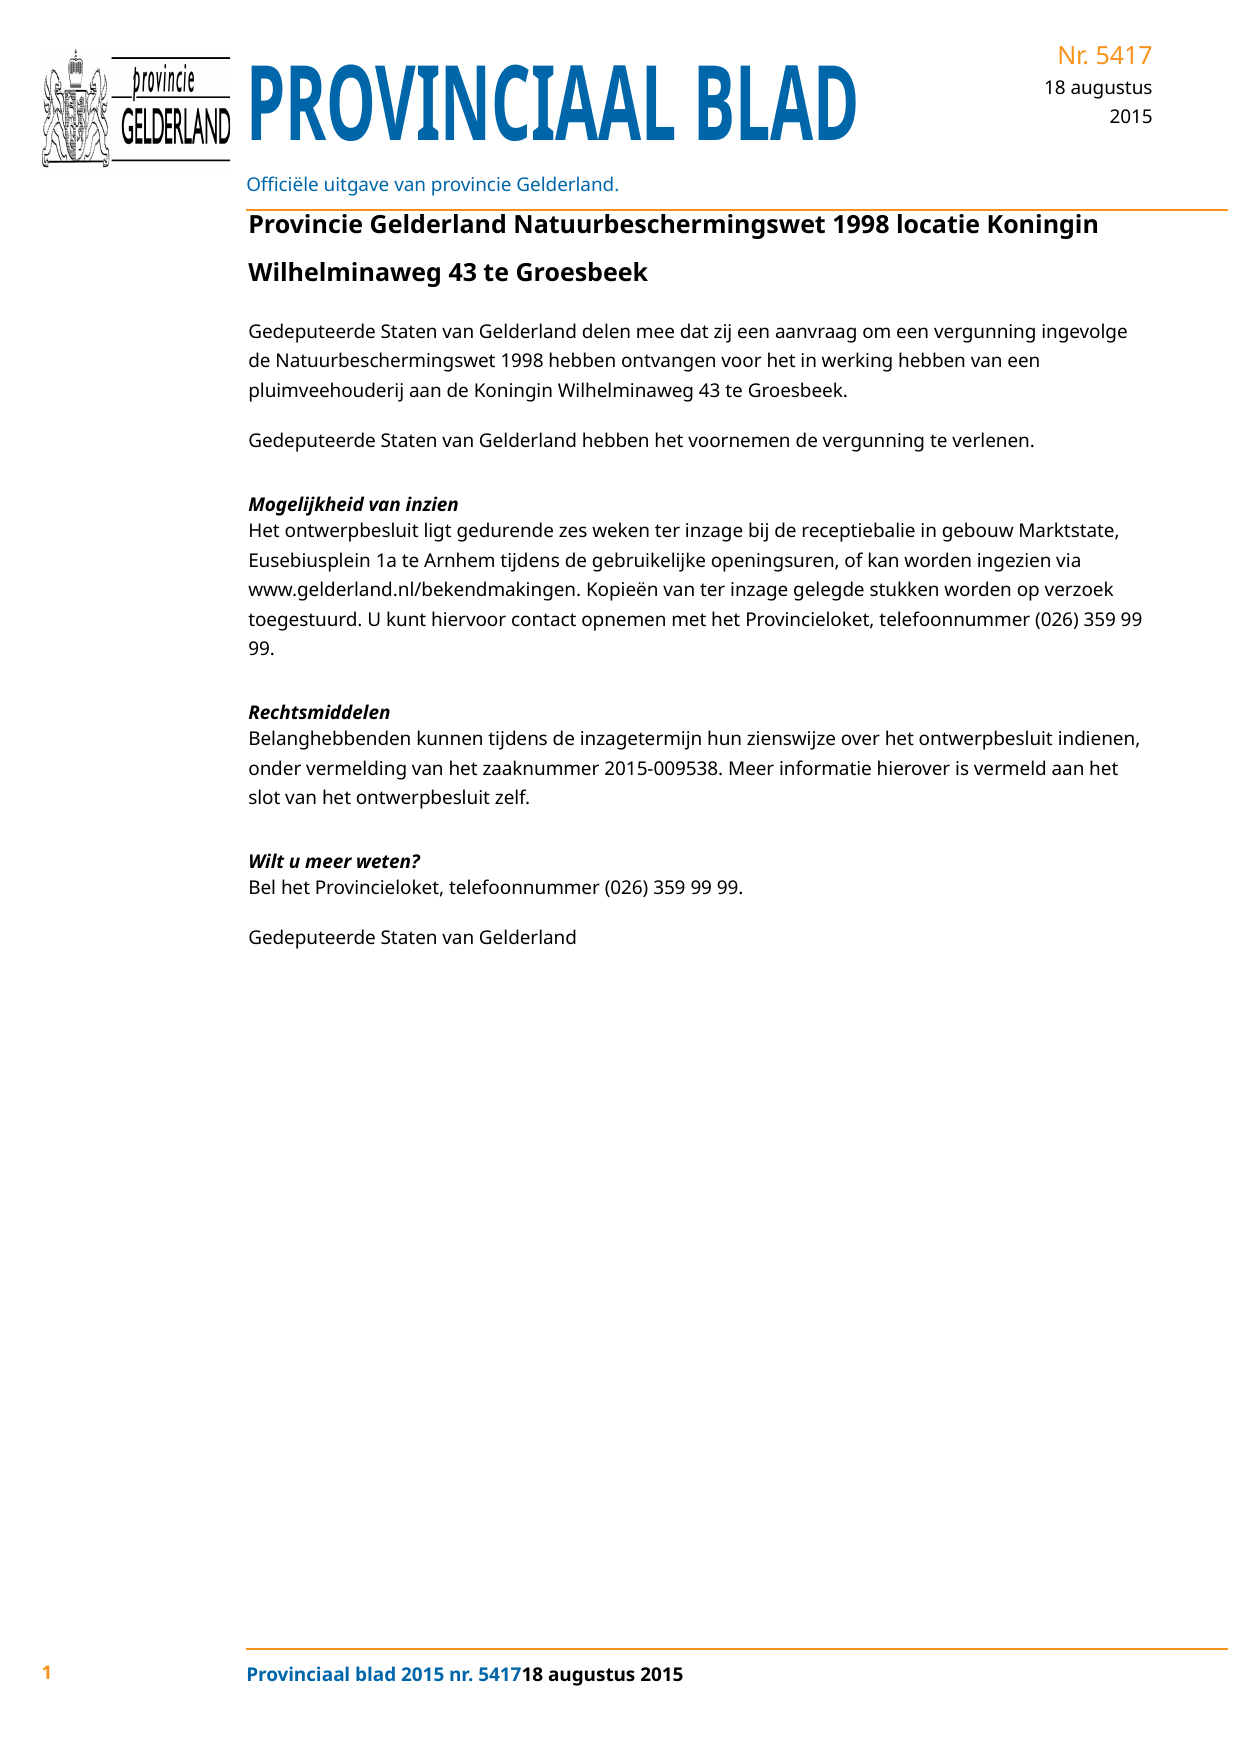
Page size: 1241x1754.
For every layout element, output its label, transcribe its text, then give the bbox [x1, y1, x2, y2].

text Gedeputeerde Staten van Gelderland hebben het voornemen de vergunning te verlenen. [248, 427, 1152, 453]
text Gedeputeerde Staten van Gelderland delen mee dat zij een aanvraag om een vergunning ingevolge de Natuurbeschermingswet 1998 hebben ontvangen voor het in werking hebben van een pluimveehouderij aan de Koningin Wilhelminaweg 43 te Groesbeek. [248, 318, 1152, 403]
text Mogelijkheid van inzien [248, 491, 1152, 517]
text Rechtsmiddelen [248, 699, 1152, 725]
text Belanghebbenden kunnen tijdens de inzagetermijn hun zienswijze over het ontwerpbesluit indienen, onder vermelding van het zaaknummer 2015-009538. Meer informatie hierover is vermeld aan het slot van het ontwerpbesluit zelf. [248, 725, 1152, 810]
picture [41, 47, 231, 172]
text Bel het Provincieloket, telefoonnummer (026) 359 99 99. [248, 874, 1152, 900]
text Het ontwerpbesluit ligt gedurende zes weken ter inzage bij de receptiebalie in gebouw Marktstate, Eusebiusplein 1a te Arnhem tijdens de gebruikelijke openingsuren, of kan worden ingezien via www.gelderland.nl/bekendmakingen. Kopieën van ter inzage gelegde stukken worden op verzoek toegestuurd. U kunt hiervoor contact opnemen met het Provincieloket, telefoonnummer (026) 359 99 99. [248, 517, 1152, 661]
text Wilt u meer weten? [248, 848, 1152, 874]
text Gedeputeerde Staten van Gelderland [248, 924, 1152, 950]
text Provincie Gelderland Natuurbeschermingswet 1998 locatie Koningin Wilhelminaweg 43 te Groesbeek [248, 211, 1152, 288]
